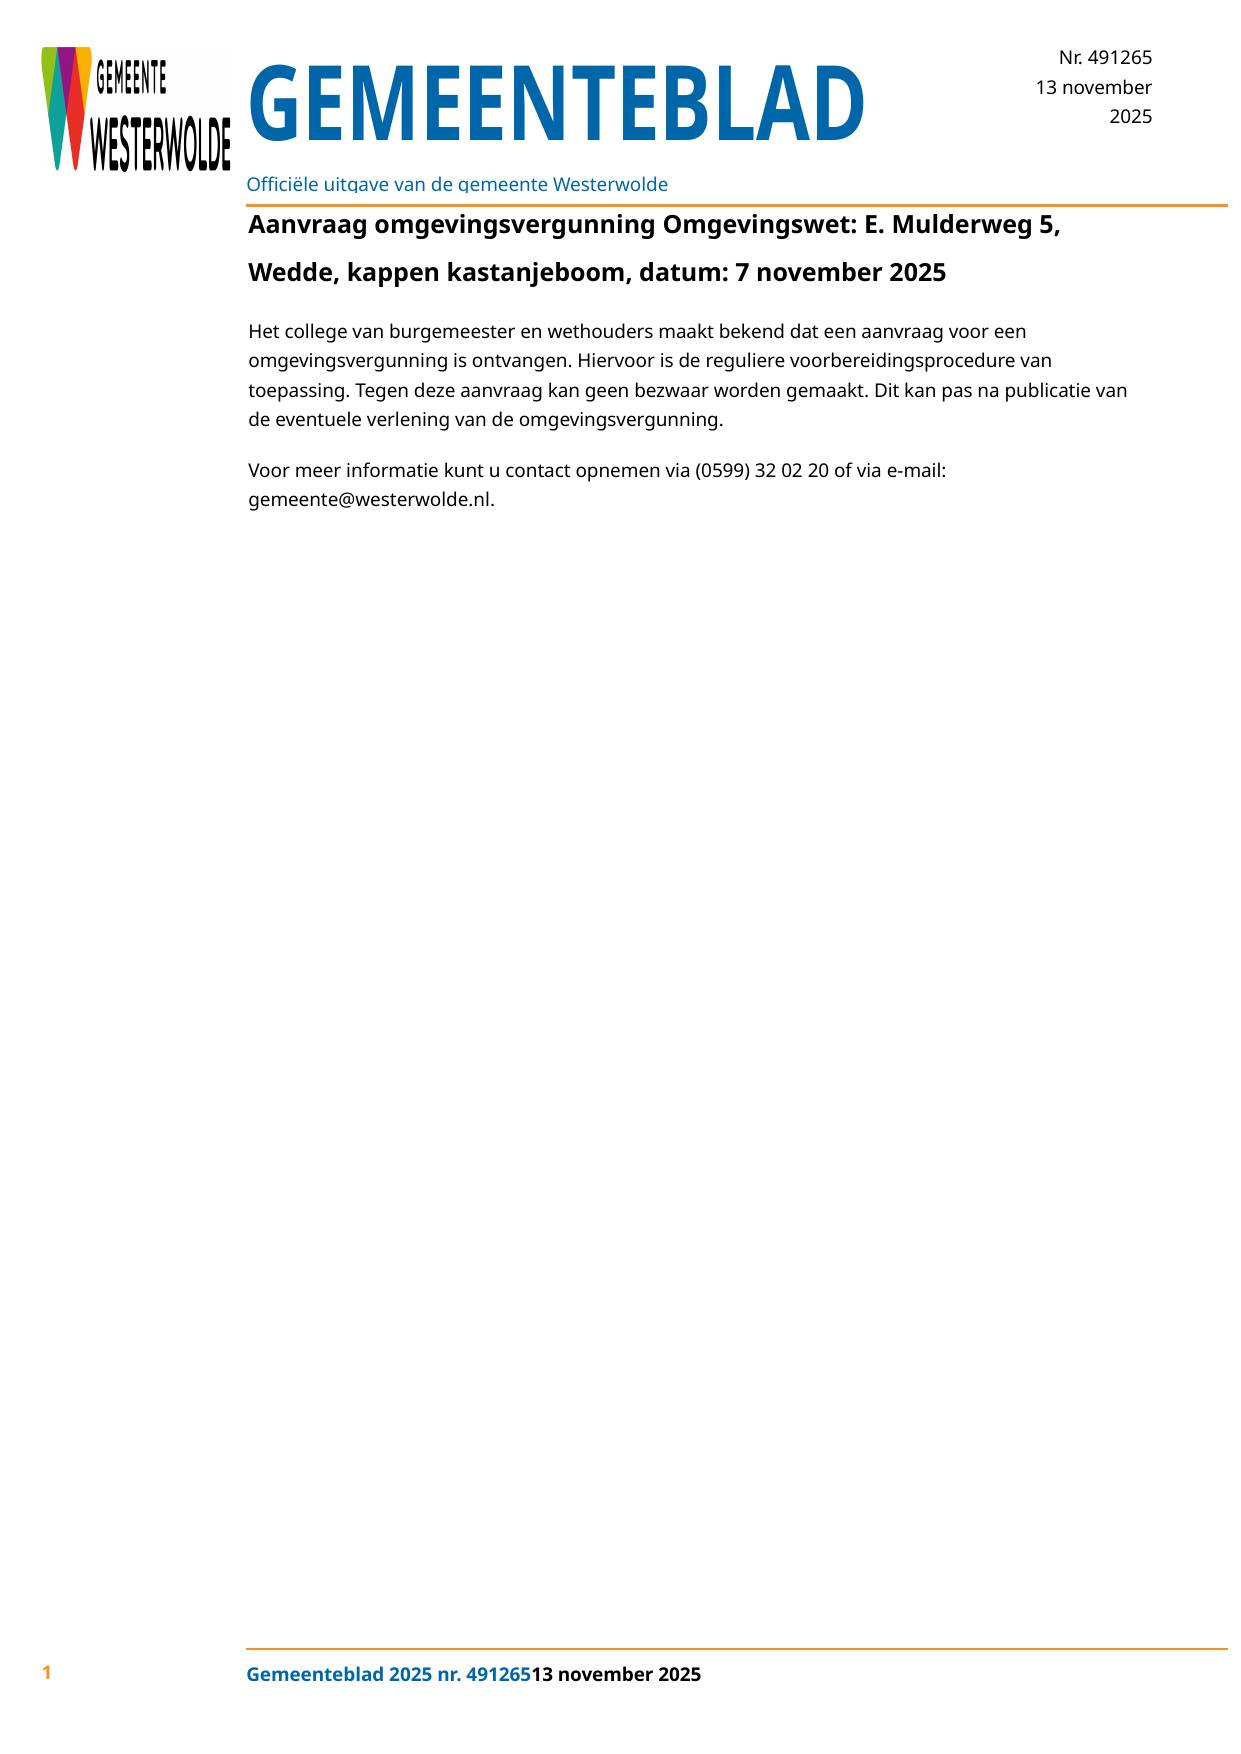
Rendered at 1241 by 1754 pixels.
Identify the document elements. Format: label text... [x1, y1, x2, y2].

picture [41, 47, 231, 172]
text Aanvraag omgevingsvergunning Omgevingswet: E. Mulderweg 5, Wedde, kappen kastanjeboom, datum: 7 november 2025 [248, 207, 1152, 288]
text Voor meer informatie kunt u contact opnemen via (0599) 32 02 20 of via e-mail: gemeente@westerwolde.nl. [248, 457, 1152, 512]
text Het college van burgemeester en wethouders maakt bekend dat een aanvraag voor een omgevingsvergunning is ontvangen. Hiervoor is de reguliere voorbereidingsprocedure van toepassing. Tegen deze aanvraag kan geen bezwaar worden gemaakt. Dit kan pas na publicatie van de eventuele verlening van de omgevingsvergunning. [248, 318, 1152, 432]
